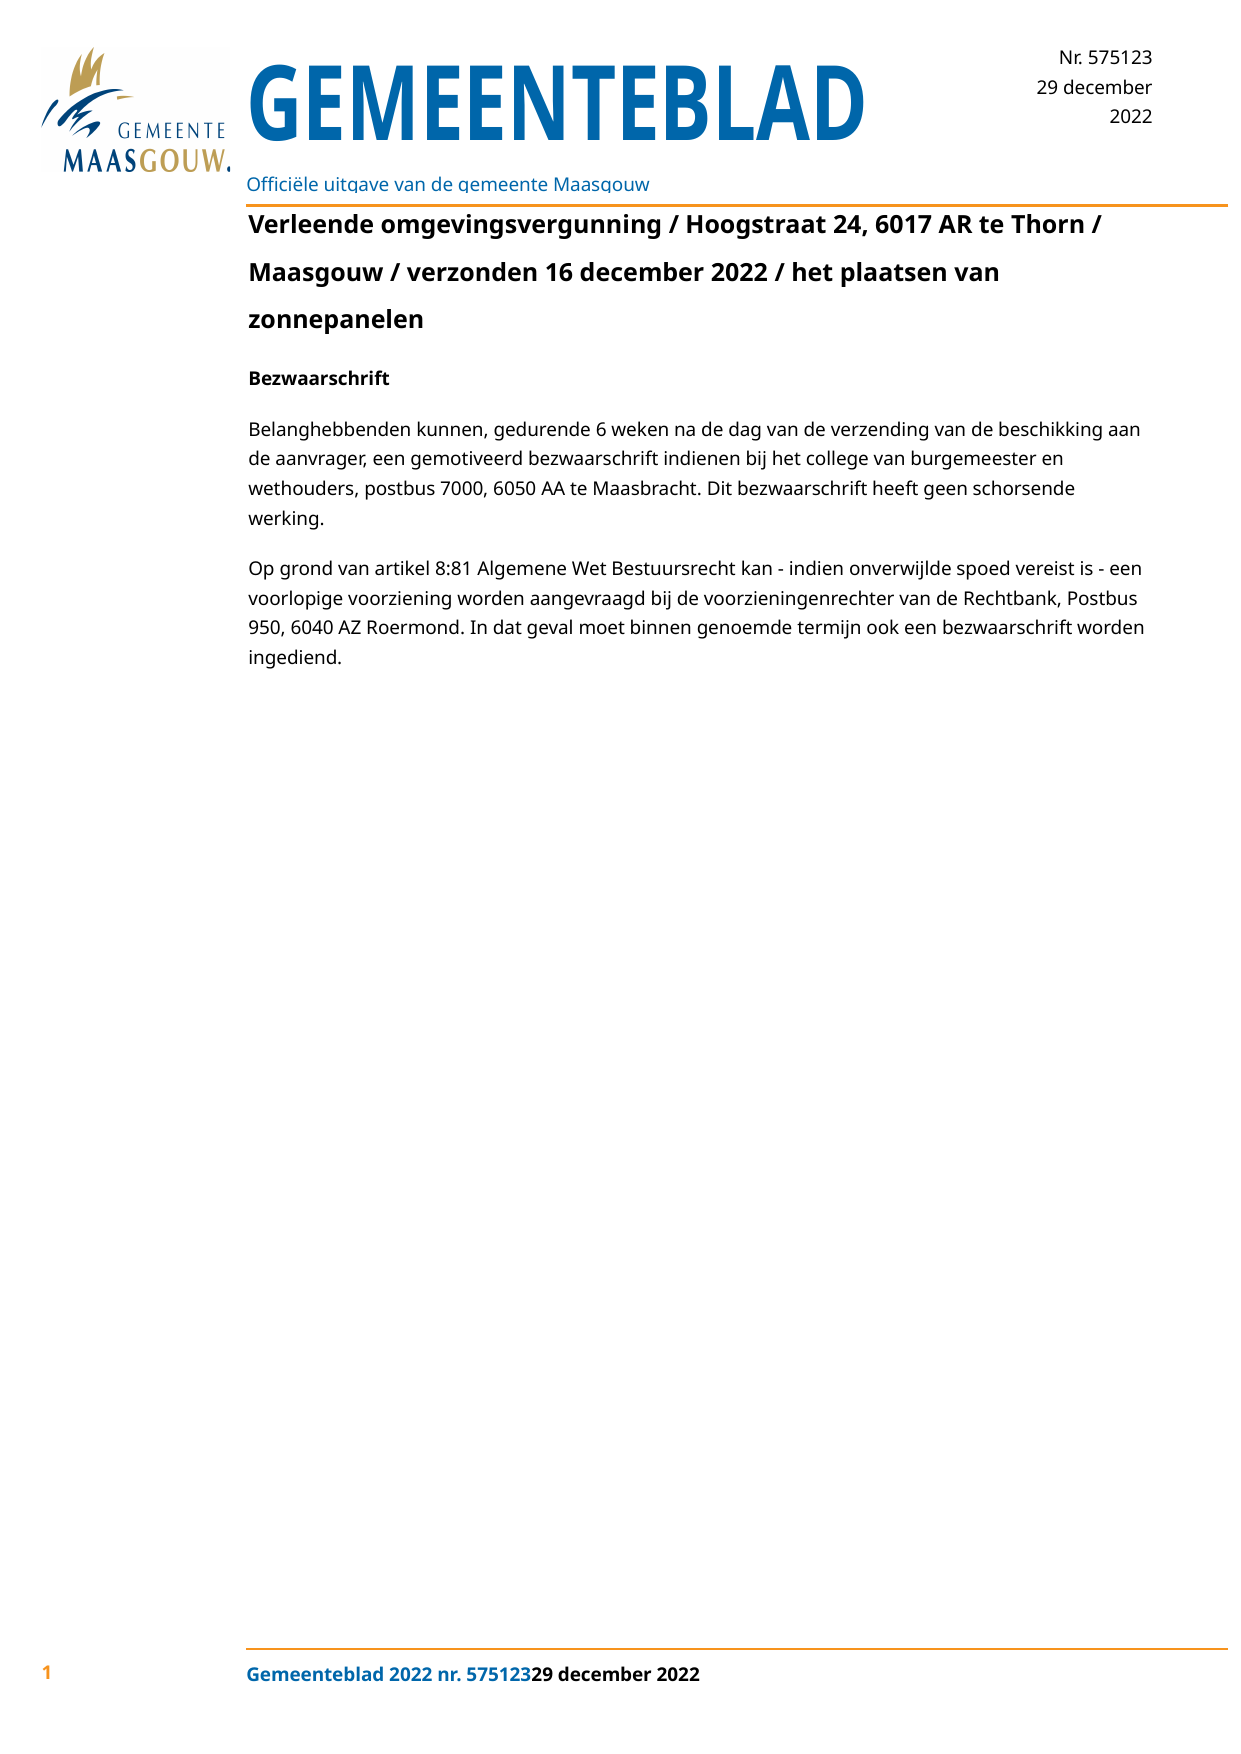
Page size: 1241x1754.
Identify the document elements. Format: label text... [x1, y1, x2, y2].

text Belanghebbenden kunnen, gedurende 6 weken na de dag van de verzending van de beschikking aan de aanvrager, een gemotiveerd bezwaarschrift indienen bij het college van burgemeester en wethouders, postbus 7000, 6050 AA te Maasbracht. Dit bezwaarschrift heeft geen schorsende werking. [248, 416, 1152, 530]
picture [41, 47, 231, 172]
text Verleende omgevingsvergunning / Hoogstraat 24, 6017 AR te Thorn / Maasgouw / verzonden 16 december 2022 / het plaatsen van zonnepanelen [248, 207, 1152, 336]
text Bezwaarschrift [248, 366, 1152, 391]
text Op grond van artikel 8:81 Algemene Wet Bestuursrecht kan - indien onverwijlde spoed vereist is - een voorlopige voorziening worden aangevraagd bij de voorzieningenrechter van de Rechtbank, Postbus 950, 6040 AZ Roermond. In dat geval moet binnen genoemde termijn ook een bezwaarschrift worden ingediend. [248, 555, 1152, 669]
